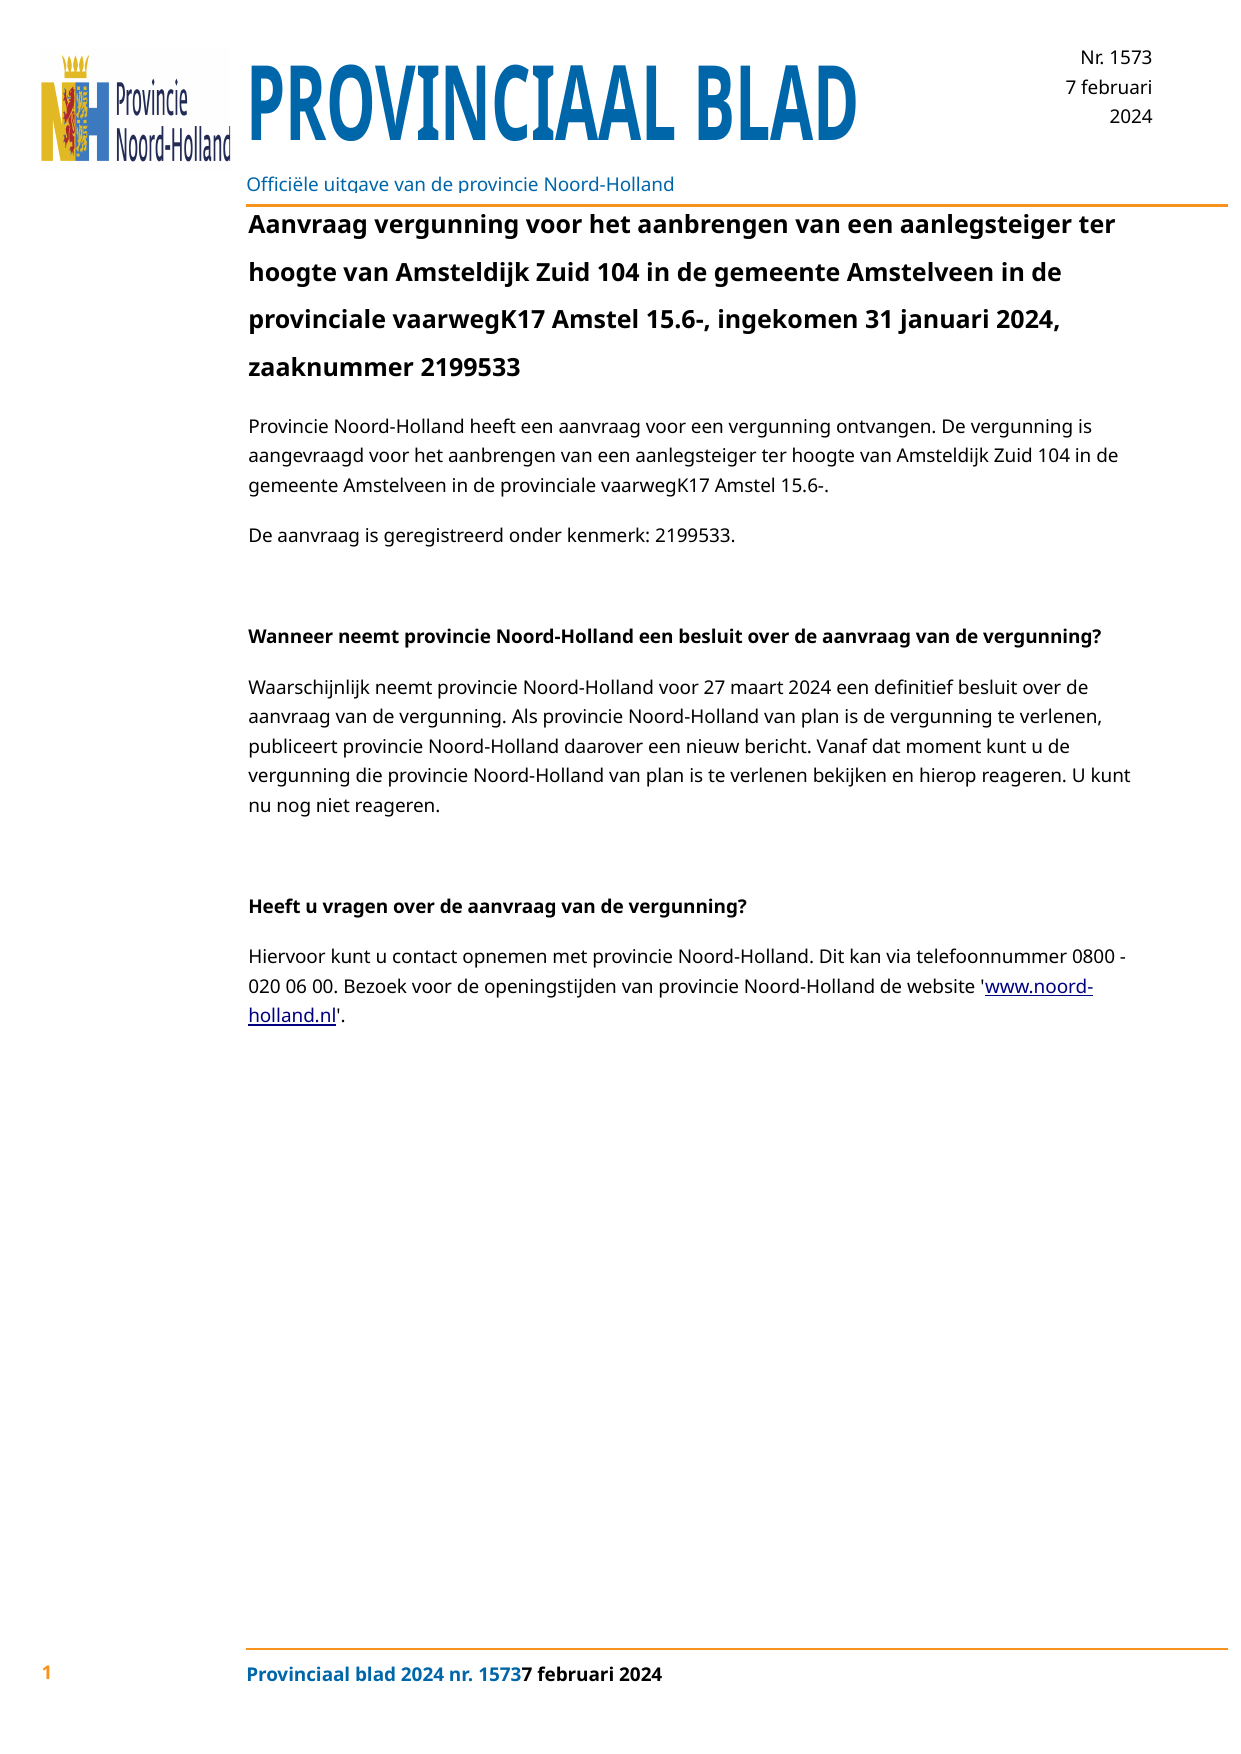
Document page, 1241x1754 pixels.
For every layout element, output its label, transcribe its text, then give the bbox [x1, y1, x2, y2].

text Provincie Noord-Holland heeft een aanvraag voor een vergunning ontvangen. De vergunning is aangevraagd voor het aanbrengen van een aanlegsteiger ter hoogte van Amsteldijk Zuid 104 in de gemeente Amstelveen in de provinciale vaarwegK17 Amstel 15.6-. [248, 413, 1152, 498]
text Heeft u vragen over de aanvraag van de vergunning? [248, 893, 1152, 919]
picture [41, 47, 231, 172]
text Wanneer neemt provincie Noord-Holland een besluit over de aanvraag van de vergunning? [248, 623, 1152, 649]
text Aanvraag vergunning voor het aanbrengen van een aanlegsteiger ter hoogte van Amsteldijk Zuid 104 in de gemeente Amstelveen in de provinciale vaarwegK17 Amstel 15.6-, ingekomen 31 januari 2024, zaaknummer 2199533 [248, 207, 1152, 384]
text Waarschijnlijk neemt provincie Noord-Holland voor 27 maart 2024 een definitief besluit over de aanvraag van de vergunning. Als provincie Noord-Holland van plan is de vergunning te verlenen, publiceert provincie Noord-Holland daarover een nieuw bericht. Vanaf dat moment kunt u de vergunning die provincie Noord-Holland van plan is te verlenen bekijken en hierop reageren. U kunt nu nog niet reageren. [248, 674, 1152, 818]
text Hiervoor kunt u contact opnemen met provincie Noord-Holland. Dit kan via telefoonnummer 0800 - 020 06 00. Bezoek voor de openingstijden van provincie Noord-Holland de website 'www.noord-holland.nl'. [248, 943, 1152, 1028]
text De aanvraag is geregistreerd onder kenmerk: 2199533. [248, 523, 1152, 548]
